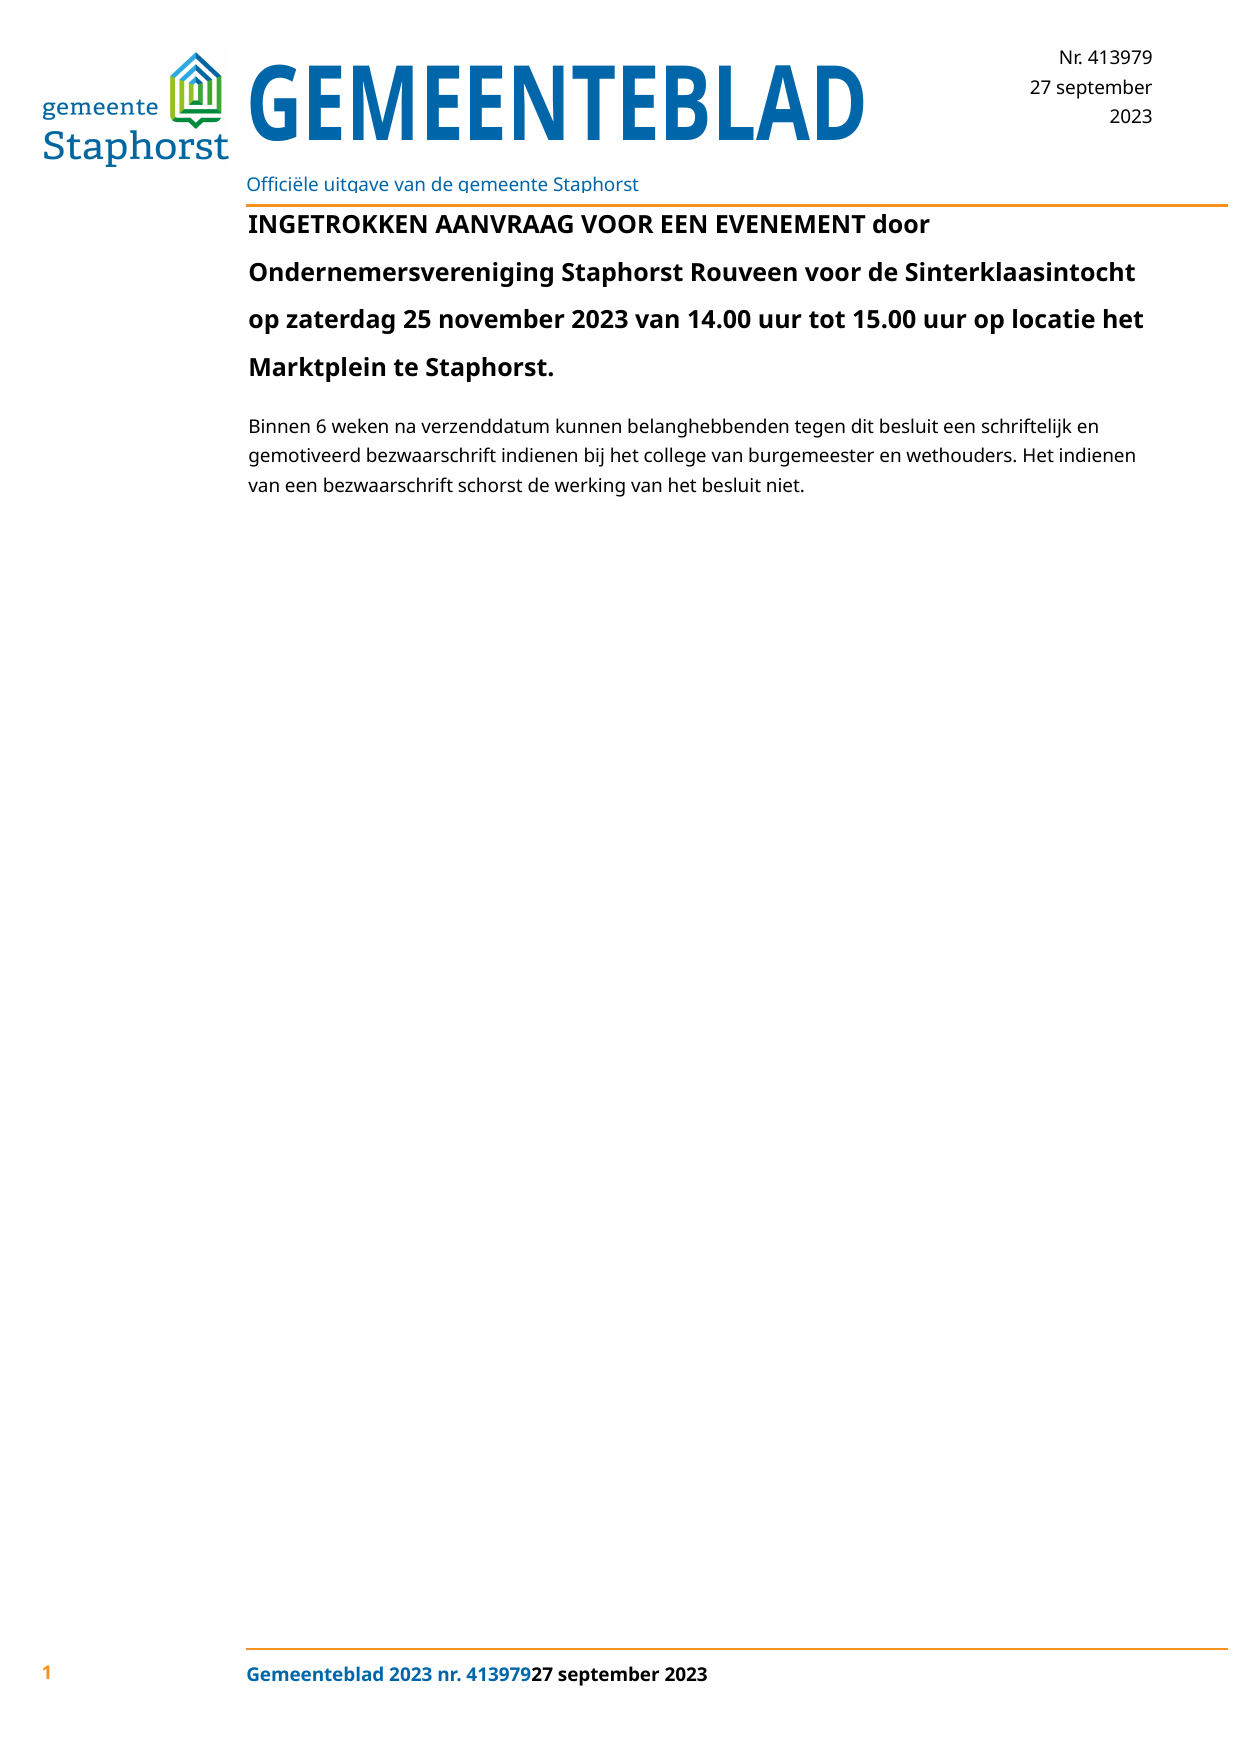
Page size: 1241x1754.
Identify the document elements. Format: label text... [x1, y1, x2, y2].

picture [41, 47, 231, 172]
text Binnen 6 weken na verzenddatum kunnen belanghebbenden tegen dit besluit een schriftelijk en gemotiveerd bezwaarschrift indienen bij het college van burgemeester en wethouders. Het indienen van een bezwaarschrift schorst de werking van het besluit niet. [248, 413, 1152, 498]
text INGETROKKEN AANVRAAG VOOR EEN EVENEMENT door Ondernemersvereniging Staphorst Rouveen voor de Sinterklaasintocht op zaterdag 25 november 2023 van 14.00 uur tot 15.00 uur op locatie het Marktplein te Staphorst. [248, 207, 1152, 384]
